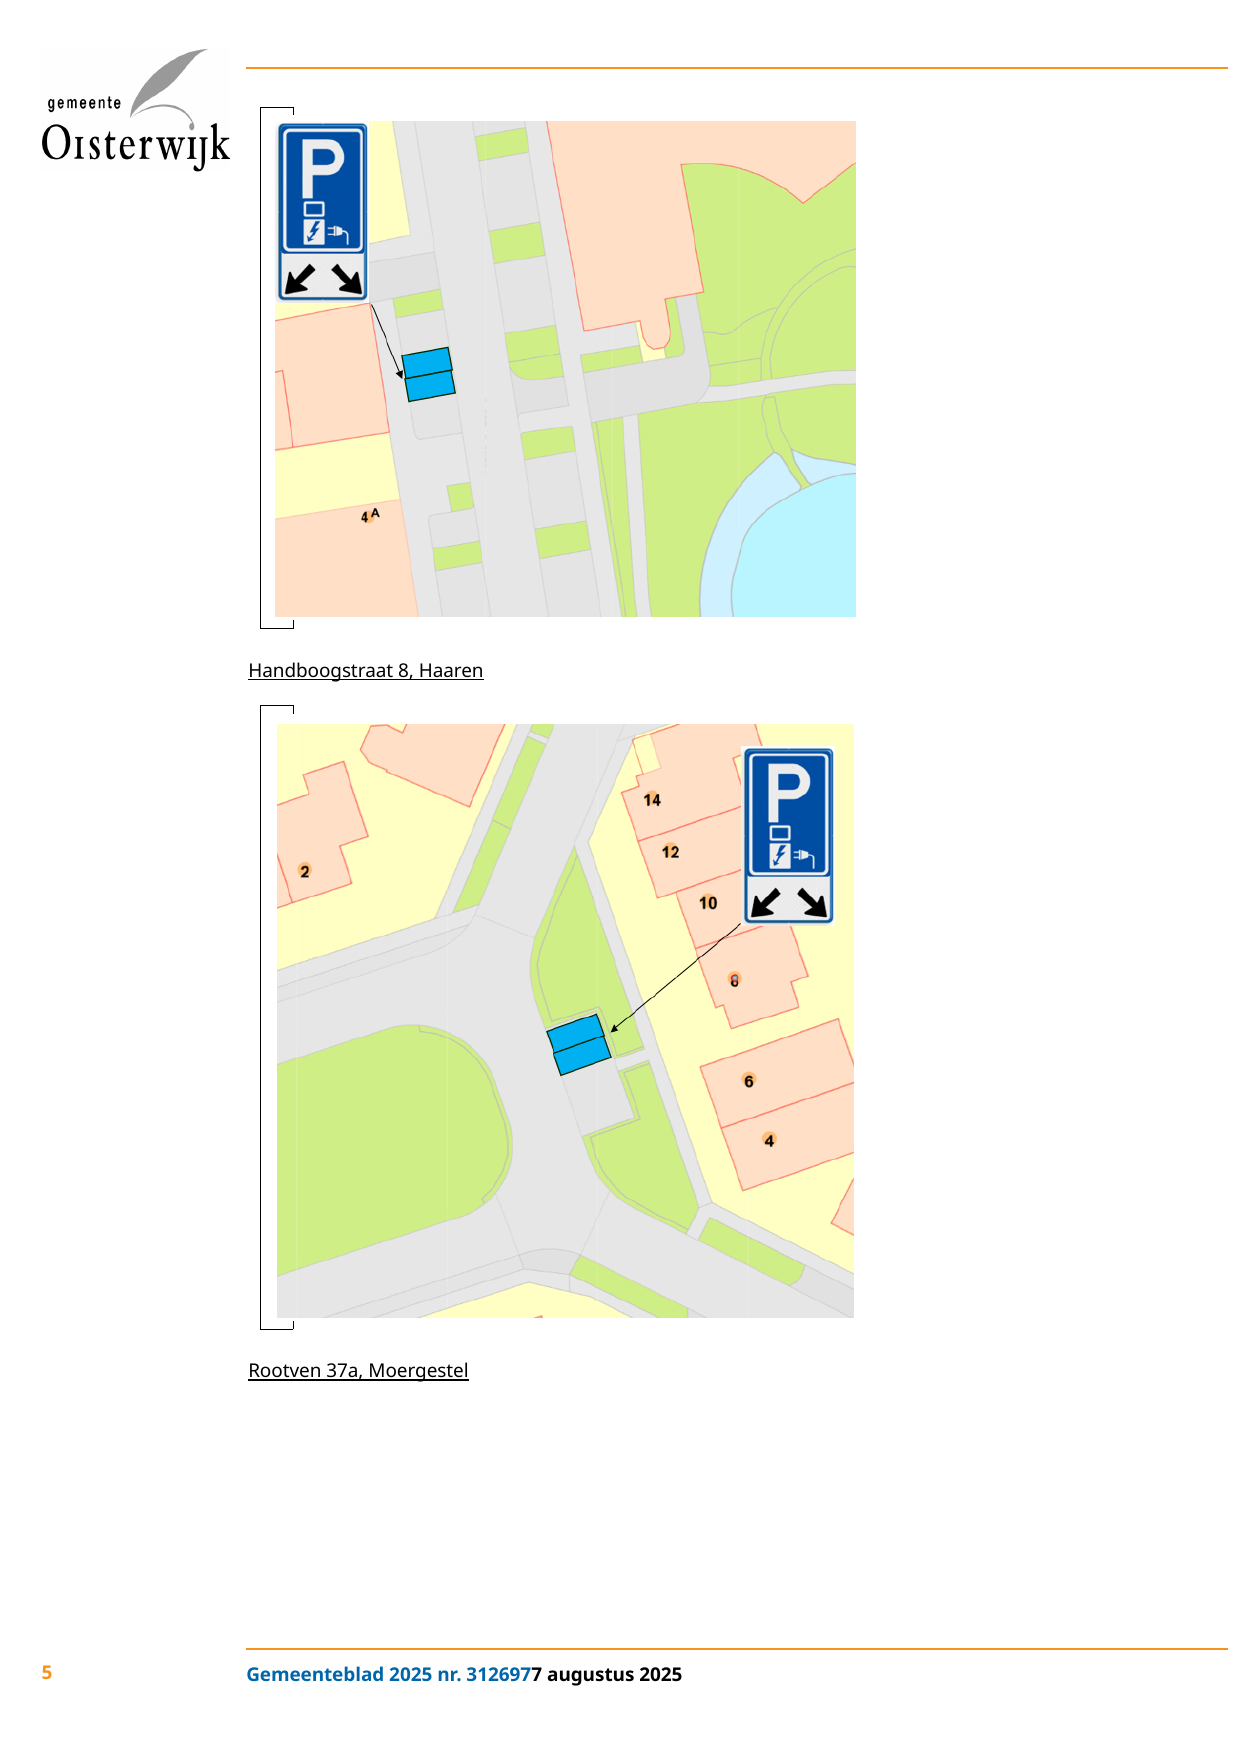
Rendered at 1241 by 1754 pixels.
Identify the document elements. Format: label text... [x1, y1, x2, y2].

picture [268, 714, 860, 1321]
text Handboogstraat 8, Haaren [248, 657, 1152, 682]
picture [41, 47, 231, 172]
text Rootven 37a, Moergestel [248, 1358, 1152, 1383]
picture [268, 115, 860, 620]
